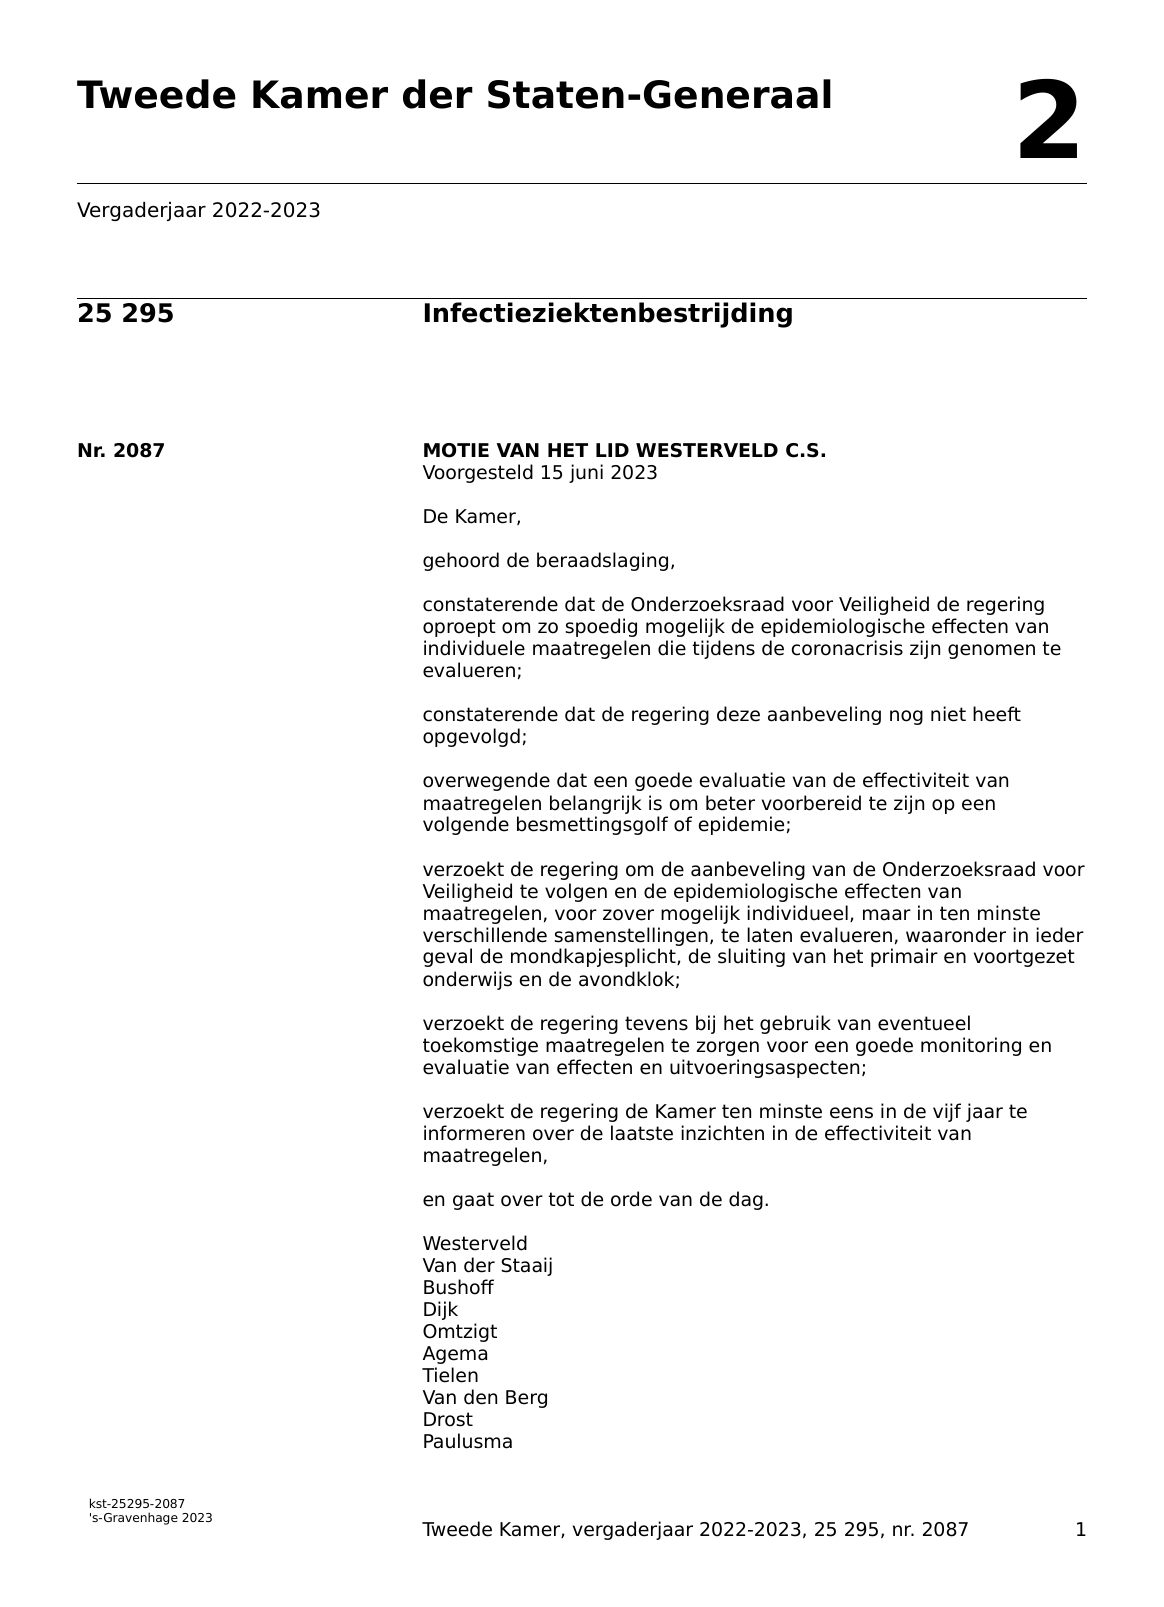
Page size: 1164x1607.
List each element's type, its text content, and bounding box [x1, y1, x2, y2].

text Van den Berg [422, 1387, 1087, 1409]
table_header Tweede Kamer der Staten-Generaal [77, 59, 886, 183]
text gehoord de beraadslaging, [422, 550, 1087, 572]
text constaterende dat de Onderzoeksraad voor Veiligheid de regering oproept om zo spoedig mogelijk de epidemiologische effecten van individuele maatregelen die tijdens de coronacrisis zijn genomen te evalueren; [422, 594, 1087, 682]
text en gaat over tot de orde van de dag. [422, 1189, 1087, 1211]
text Westerveld [422, 1233, 1087, 1255]
table_header 2 [886, 59, 1087, 183]
text kst-25295-2087 [88, 1497, 323, 1511]
text Tielen [422, 1365, 1087, 1387]
text overwegende dat een goede evaluatie van de effectiviteit van maatregelen belangrijk is om beter voorbereid te zijn op een volgende besmettingsgolf of epidemie; [422, 770, 1087, 836]
text Van der Staaij [422, 1255, 1087, 1277]
subtitle 25 295 Infectieziektenbestrijding [77, 299, 1087, 329]
text Drost [422, 1409, 1087, 1431]
text verzoekt de regering om de aanbeveling van de Onderzoeksraad voor Veiligheid te volgen en de epidemiologische effecten van maatregelen, voor zover mogelijk individueel, maar in ten minste verschillende samenstellingen, te laten evalueren, waaronder in ieder geval de mondkapjesplicht, de sluiting van het primair en voortgezet onderwijs en de avondklok; [422, 858, 1087, 990]
text 's-Gravenhage 2023 [88, 1511, 323, 1525]
text Dijk [422, 1299, 1087, 1321]
subtitle Nr. 2087 MOTIE VAN HET LID WESTERVELD C.S. [77, 440, 1087, 462]
text Paulusma [422, 1431, 1087, 1453]
text constaterende dat de regering deze aanbeveling nog niet heeft opgevolgd; [422, 704, 1087, 748]
text Voorgesteld 15 juni 2023 [422, 462, 1087, 484]
text Omtzigt [422, 1321, 1087, 1343]
text verzoekt de regering tevens bij het gebruik van eventueel toekomstige maatregelen te zorgen voor een goede monitoring en evaluatie van effecten en uitvoeringsaspecten; [422, 1013, 1087, 1078]
text Agema [422, 1343, 1087, 1365]
table_cell Vergaderjaar 2022-2023 [77, 184, 1087, 298]
text verzoekt de regering de Kamer ten minste eens in de vijf jaar te informeren over de laatste inzichten in de effectiviteit van maatregelen, [422, 1101, 1087, 1167]
text De Kamer, [422, 506, 1087, 528]
text Bushoff [422, 1277, 1087, 1299]
